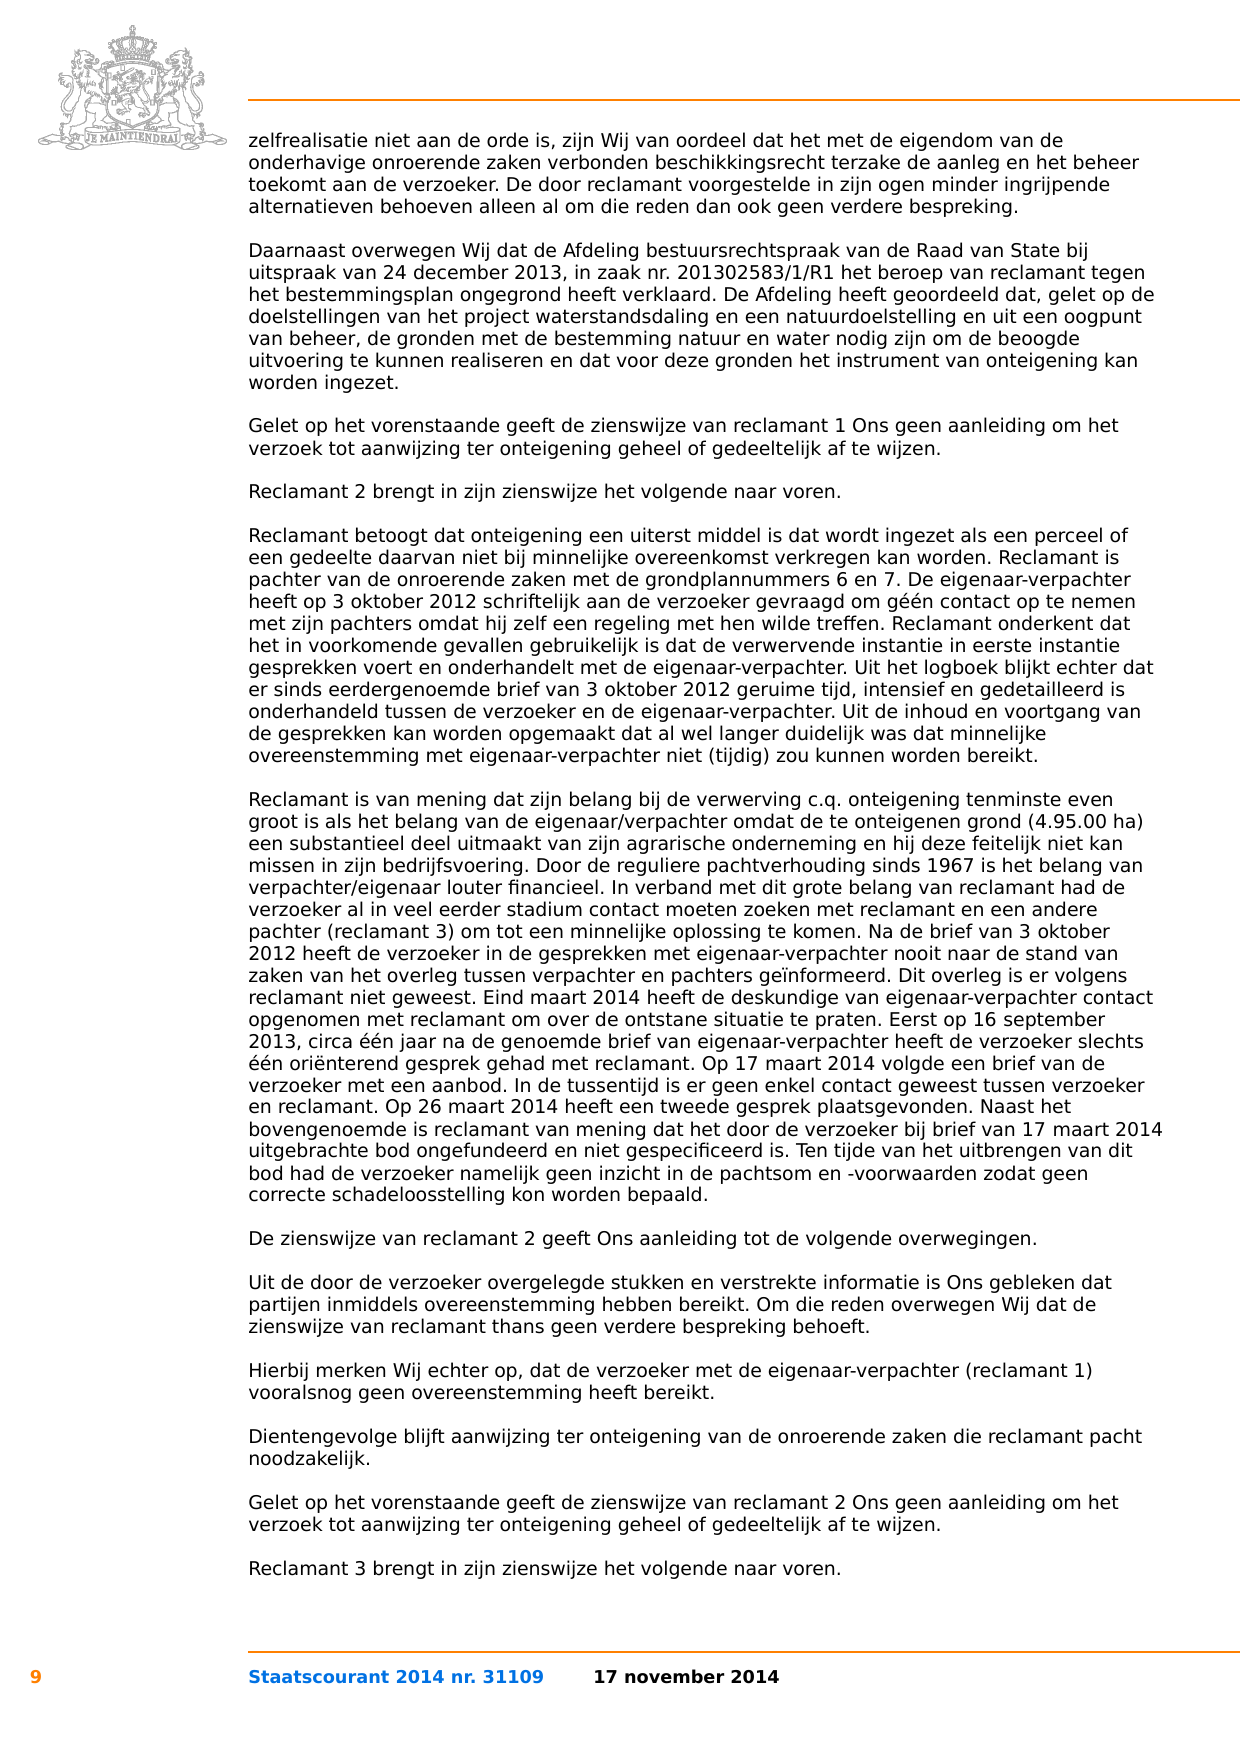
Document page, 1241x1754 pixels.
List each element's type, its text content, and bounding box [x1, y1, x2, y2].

text Daarnaast overwegen Wij dat de Afdeling bestuursrechtspraak van de Raad van State bij uitspraak van 24 december 2013, in zaak nr. 201302583/1/R1 het beroep van reclamant tegen het bestemmingsplan ongegrond heeft verklaard. De Afdeling heeft geoordeeld dat, gelet op de doelstellingen van het project waterstandsdaling en een natuurdoelstelling en uit een oogpunt van beheer, de gronden met de bestemming natuur en water nodig zijn om de beoogde uitvoering te kunnen realiseren en dat voor deze gronden het instrument van onteigening kan worden ingezet. [248, 240, 1163, 393]
text Gelet op het vorenstaande geeft de zienswijze van reclamant 1 Ons geen aanleiding om het verzoek tot aanwijzing ter onteigening geheel of gedeeltelijk af te wijzen. [248, 415, 1163, 459]
text Gelet op het vorenstaande geeft de zienswijze van reclamant 2 Ons geen aanleiding om het verzoek tot aanwijzing ter onteigening geheel of gedeeltelijk af te wijzen. [248, 1492, 1163, 1536]
text zelfrealisatie niet aan de orde is, zijn Wij van oordeel dat het met de eigendom van de onderhavige onroerende zaken verbonden beschikkingsrecht terzake de aanleg en het beheer toekomt aan de verzoeker. De door reclamant voorgestelde in zijn ogen minder ingrijpende alternatieven behoeven alleen al om die reden dan ook geen verdere bespreking. [248, 130, 1163, 218]
text Reclamant 3 brengt in zijn zienswijze het volgende naar voren. [248, 1557, 1163, 1579]
text Hierbij merken Wij echter op, dat de verzoeker met de eigenaar-verpachter (reclamant 1) vooralsnog geen overeenstemming heeft bereikt. [248, 1360, 1163, 1404]
picture [38, 25, 227, 150]
text Reclamant 2 brengt in zijn zienswijze het volgende naar voren. [248, 481, 1163, 503]
text Dientengevolge blijft aanwijzing ter onteigening van de onroerende zaken die reclamant pacht noodzakelijk. [248, 1426, 1163, 1470]
text Uit de door de verzoeker overgelegde stukken en verstrekte informatie is Ons gebleken dat partijen inmiddels overeenstemming hebben bereikt. Om die reden overwegen Wij dat de zienswijze van reclamant thans geen verdere bespreking behoeft. [248, 1272, 1163, 1338]
text Reclamant betoogt dat onteigening een uiterst middel is dat wordt ingezet als een perceel of een gedeelte daarvan niet bij minnelijke overeenkomst verkregen kan worden. Reclamant is pachter van de onroerende zaken met de grondplannummers 6 en 7. De eigenaar-verpachter heeft op 3 oktober 2012 schriftelijk aan de verzoeker gevraagd om géén contact op te nemen met zijn pachters omdat hij zelf een regeling met hen wilde treffen. Reclamant onderkent dat het in voorkomende gevallen gebruikelijk is dat de verwervende instantie in eerste instantie gesprekken voert en onderhandelt met de eigenaar-verpachter. Uit het logboek blijkt echter dat er sinds eerdergenoemde brief van 3 oktober 2012 geruime tijd, intensief en gedetailleerd is onderhandeld tussen de verzoeker en de eigenaar-verpachter. Uit de inhoud en voortgang van de gesprekken kan worden opgemaakt dat al wel langer duidelijk was dat minnelijke overeenstemming met eigenaar-verpachter niet (tijdig) zou kunnen worden bereikt. [248, 525, 1163, 767]
text Reclamant is van mening dat zijn belang bij de verwerving c.q. onteigening tenminste even groot is als het belang van de eigenaar/verpachter omdat de te onteigenen grond (4.95.00 ha) een substantieel deel uitmaakt van zijn agrarische onderneming en hij deze feitelijk niet kan missen in zijn bedrijfsvoering. Door de reguliere pachtverhouding sinds 1967 is het belang van verpachter/eigenaar louter financieel. In verband met dit grote belang van reclamant had de verzoeker al in veel eerder stadium contact moeten zoeken met reclamant en een andere pachter (reclamant 3) om tot een minnelijke oplossing te komen. Na de brief van 3 oktober 2012 heeft de verzoeker in de gesprekken met eigenaar-verpachter nooit naar de stand van zaken van het overleg tussen verpachter en pachters geïnformeerd. Dit overleg is er volgens reclamant niet geweest. Eind maart 2014 heeft de deskundige van eigenaar-verpachter contact opgenomen met reclamant om over de ontstane situatie te praten. Eerst op 16 september 2013, circa één jaar na de genoemde brief van eigenaar-verpachter heeft de verzoeker slechts één oriënterend gesprek gehad met reclamant. Op 17 maart 2014 volgde een brief van de verzoeker met een aanbod. In de tussentijd is er geen enkel contact geweest tussen verzoeker en reclamant. Op 26 maart 2014 heeft een tweede gesprek plaatsgevonden. Naast het bovengenoemde is reclamant van mening dat het door de verzoeker bij brief van 17 maart 2014 uitgebrachte bod ongefundeerd en niet gespecificeerd is. Ten tijde van het uitbrengen van dit bod had de verzoeker namelijk geen inzicht in de pachtsom en -voorwaarden zodat geen correcte schadeloosstelling kon worden bepaald. [248, 789, 1163, 1206]
text De zienswijze van reclamant 2 geeft Ons aanleiding tot de volgende overwegingen. [248, 1228, 1163, 1250]
